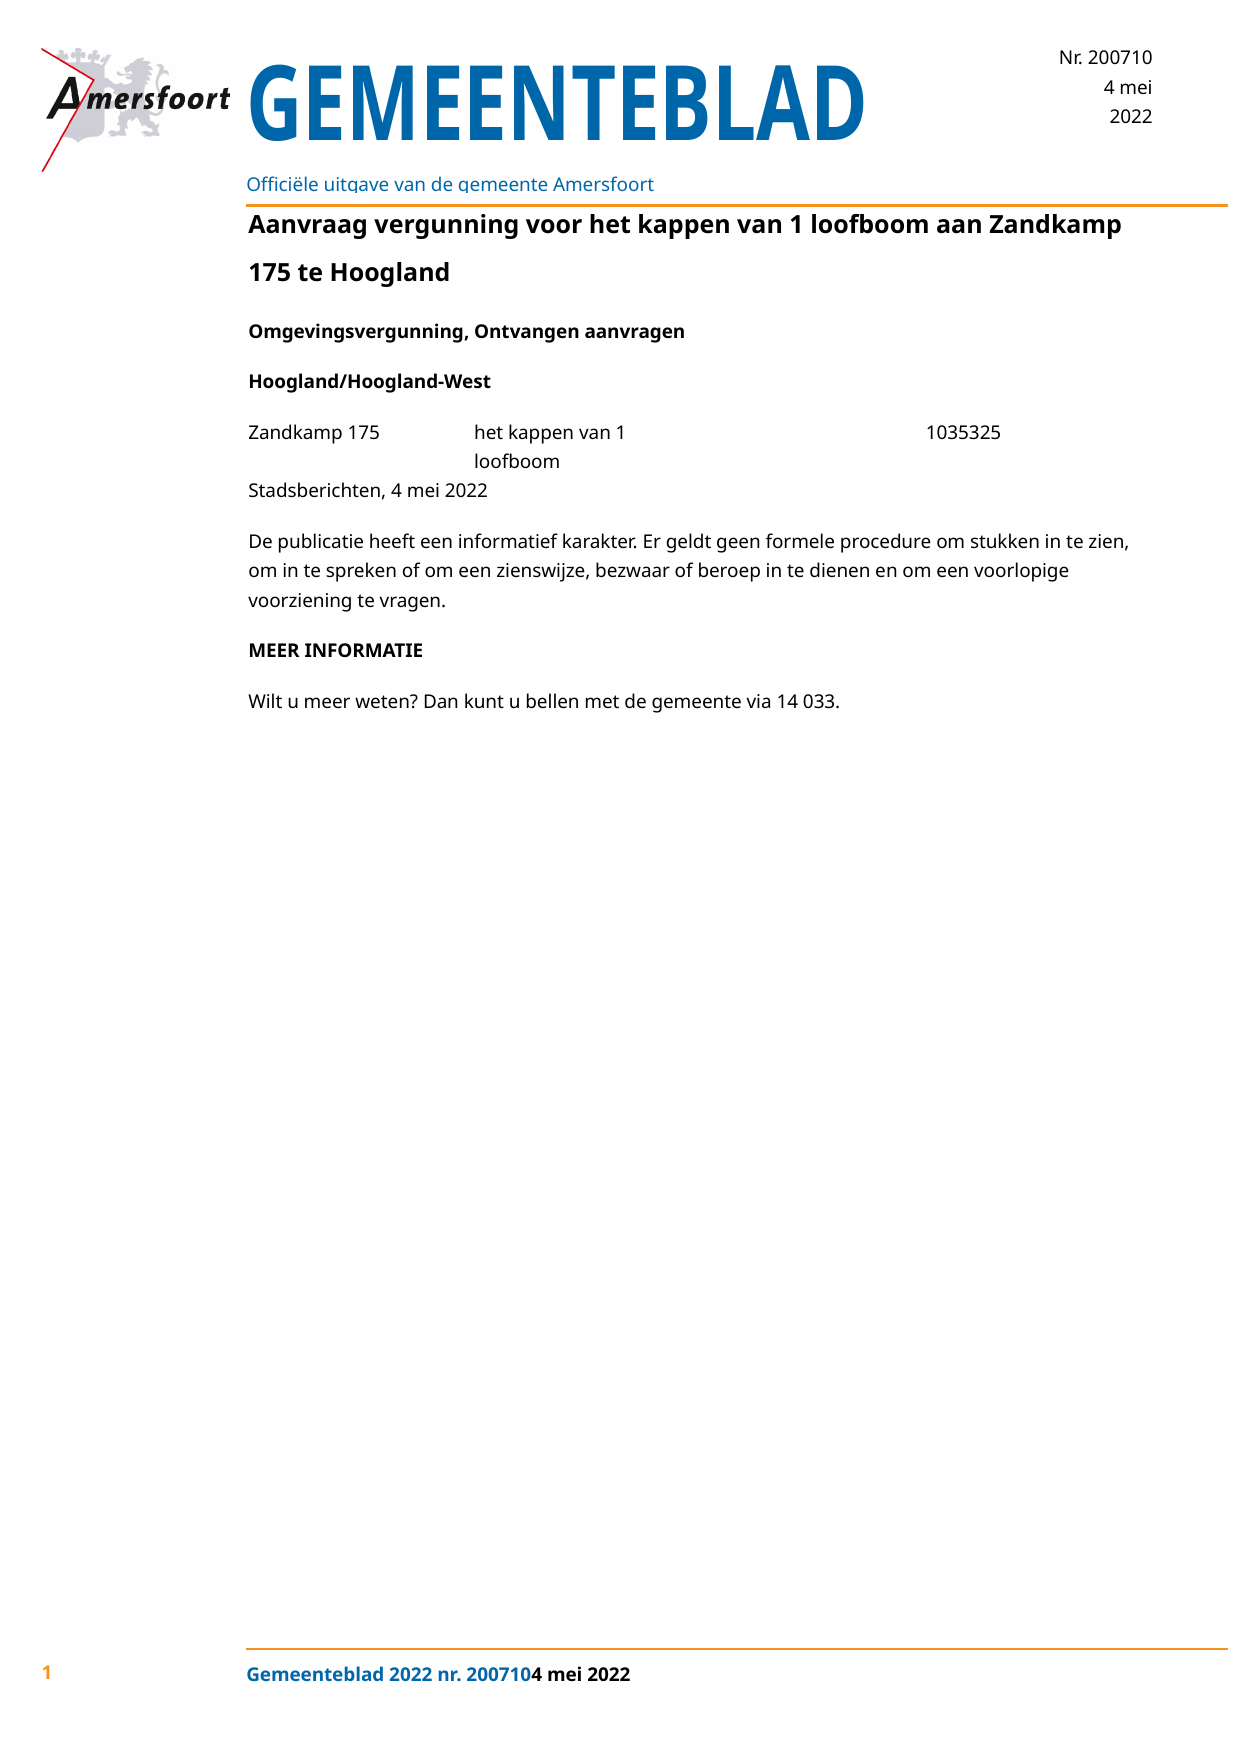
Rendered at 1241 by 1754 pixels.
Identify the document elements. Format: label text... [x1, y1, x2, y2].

text Wilt u meer weten? Dan kunt u bellen met de gemeente via 14 033. [248, 688, 1152, 713]
table_header het kappen van 1 loofboom [474, 419, 700, 474]
text Omgevingsvergunning, Ontvangen aanvragen [248, 318, 1152, 344]
table_header 1035325 [926, 419, 1152, 474]
text Stadsberichten, 4 mei 2022 [248, 477, 1152, 503]
text De publicatie heeft een informatief karakter. Er geldt geen formele procedure om stukken in te zien, om in te spreken of om een zienswijze, bezwaar of beroep in te dienen en om een voorlopige voorziening te vragen. [248, 528, 1152, 613]
table_header Zandkamp 175 [248, 419, 474, 474]
text Aanvraag vergunning voor het kappen van 1 loofboom aan Zandkamp 175 te Hoogland [248, 207, 1152, 288]
text MEER INFORMATIE [248, 637, 1152, 663]
table_header [700, 419, 926, 474]
picture [41, 47, 231, 172]
text Hoogland/Hoogland-West [248, 368, 1152, 394]
